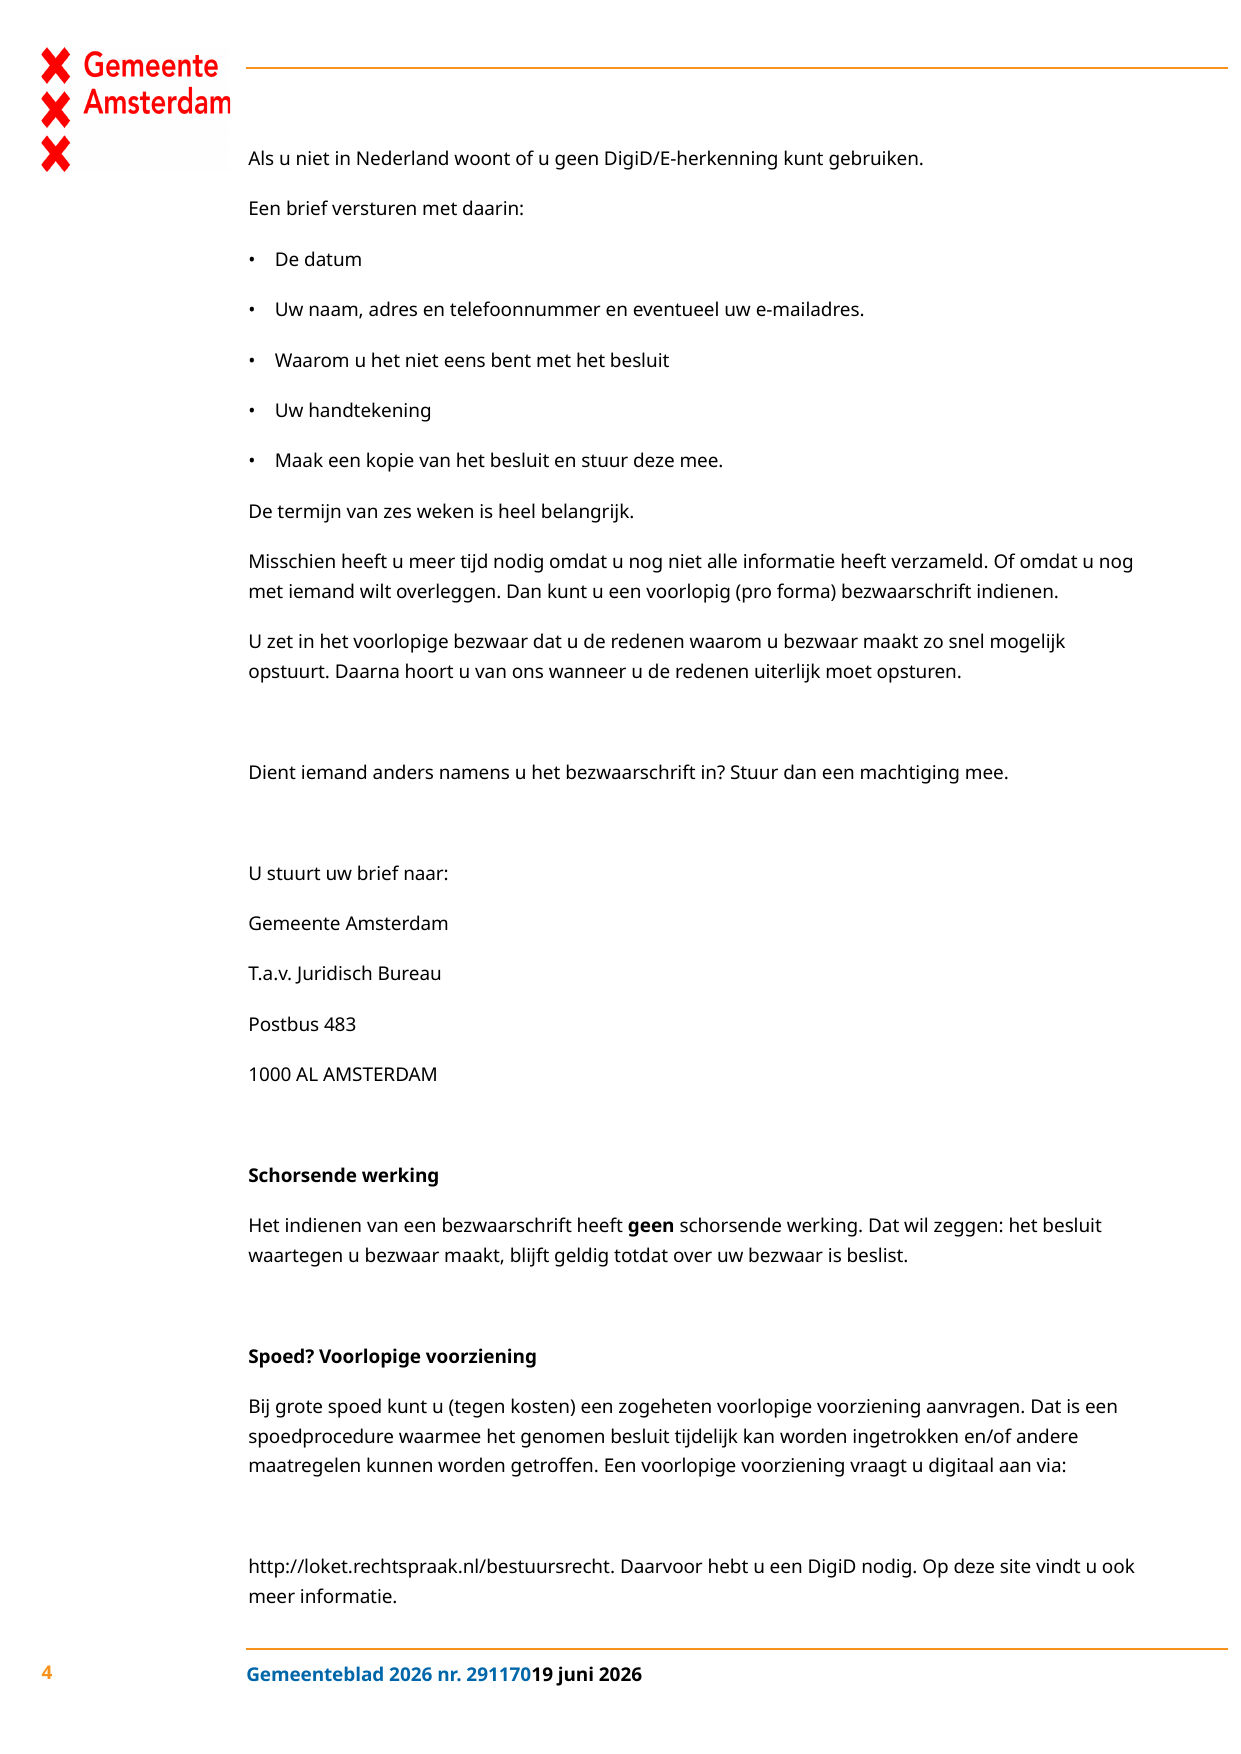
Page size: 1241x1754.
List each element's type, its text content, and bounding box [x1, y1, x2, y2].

text Een brief versturen met daarin: [248, 196, 1152, 221]
text U zet in het voorlopige bezwaar dat u de redenen waarom u bezwaar maakt zo snel mogelijk opstuurt. Daarna hoort u van ons wanneer u de redenen uiterlijk moet opsturen. [248, 628, 1152, 684]
text • Uw naam, adres en telefoonnummer en eventueel uw e-mailadres. [248, 296, 1152, 322]
text http://loket.rechtspraak.nl/bestuursrecht. Daarvoor hebt u een DigiD nodig. Op deze site vindt u ook meer informatie. [248, 1553, 1152, 1609]
text T.a.v. Juridisch Bureau [248, 961, 1152, 986]
text Misschien heeft u meer tijd nodig omdat u nog niet alle informatie heeft verzameld. Of omdat u nog met iemand wilt overleggen. Dan kunt u een voorlopig (pro forma) bezwaarschrift indienen. [248, 548, 1152, 604]
text • Uw handtekening [248, 397, 1152, 423]
text Dient iemand anders namens u het bezwaarschrift in? Stuur dan een machtiging mee. [248, 759, 1152, 785]
text • Waarom u het niet eens bent met het besluit [248, 347, 1152, 373]
text 1000 AL AMSTERDAM [248, 1061, 1152, 1087]
text • Maak een kopie van het besluit en stuur deze mee. [248, 448, 1152, 473]
text Bij grote spoed kunt u (tegen kosten) een zogeheten voorlopige voorziening aanvragen. Dat is een spoedprocedure waarmee het genomen besluit tijdelijk kan worden ingetrokken en/of andere maatregelen kunnen worden getroffen. Een voorlopige voorziening vraagt u digitaal aan via: [248, 1393, 1152, 1478]
text Spoed? Voorlopige voorziening [248, 1343, 1152, 1369]
text Gemeente Amsterdam [248, 910, 1152, 936]
text Postbus 483 [248, 1011, 1152, 1037]
text De termijn van zes weken is heel belangrijk. [248, 498, 1152, 524]
text • De datum [248, 246, 1152, 272]
picture [41, 47, 231, 172]
text Schorsende werking [248, 1162, 1152, 1188]
text Als u niet in Nederland woont of u geen DigiD/E-herkenning kunt gebruiken. [248, 145, 1152, 171]
text Het indienen van een bezwaarschrift heeft geen schorsende werking. Dat wil zeggen: het besluit waartegen u bezwaar maakt, blijft geldig totdat over uw bezwaar is beslist. [248, 1213, 1152, 1268]
text U stuurt uw brief naar: [248, 860, 1152, 886]
